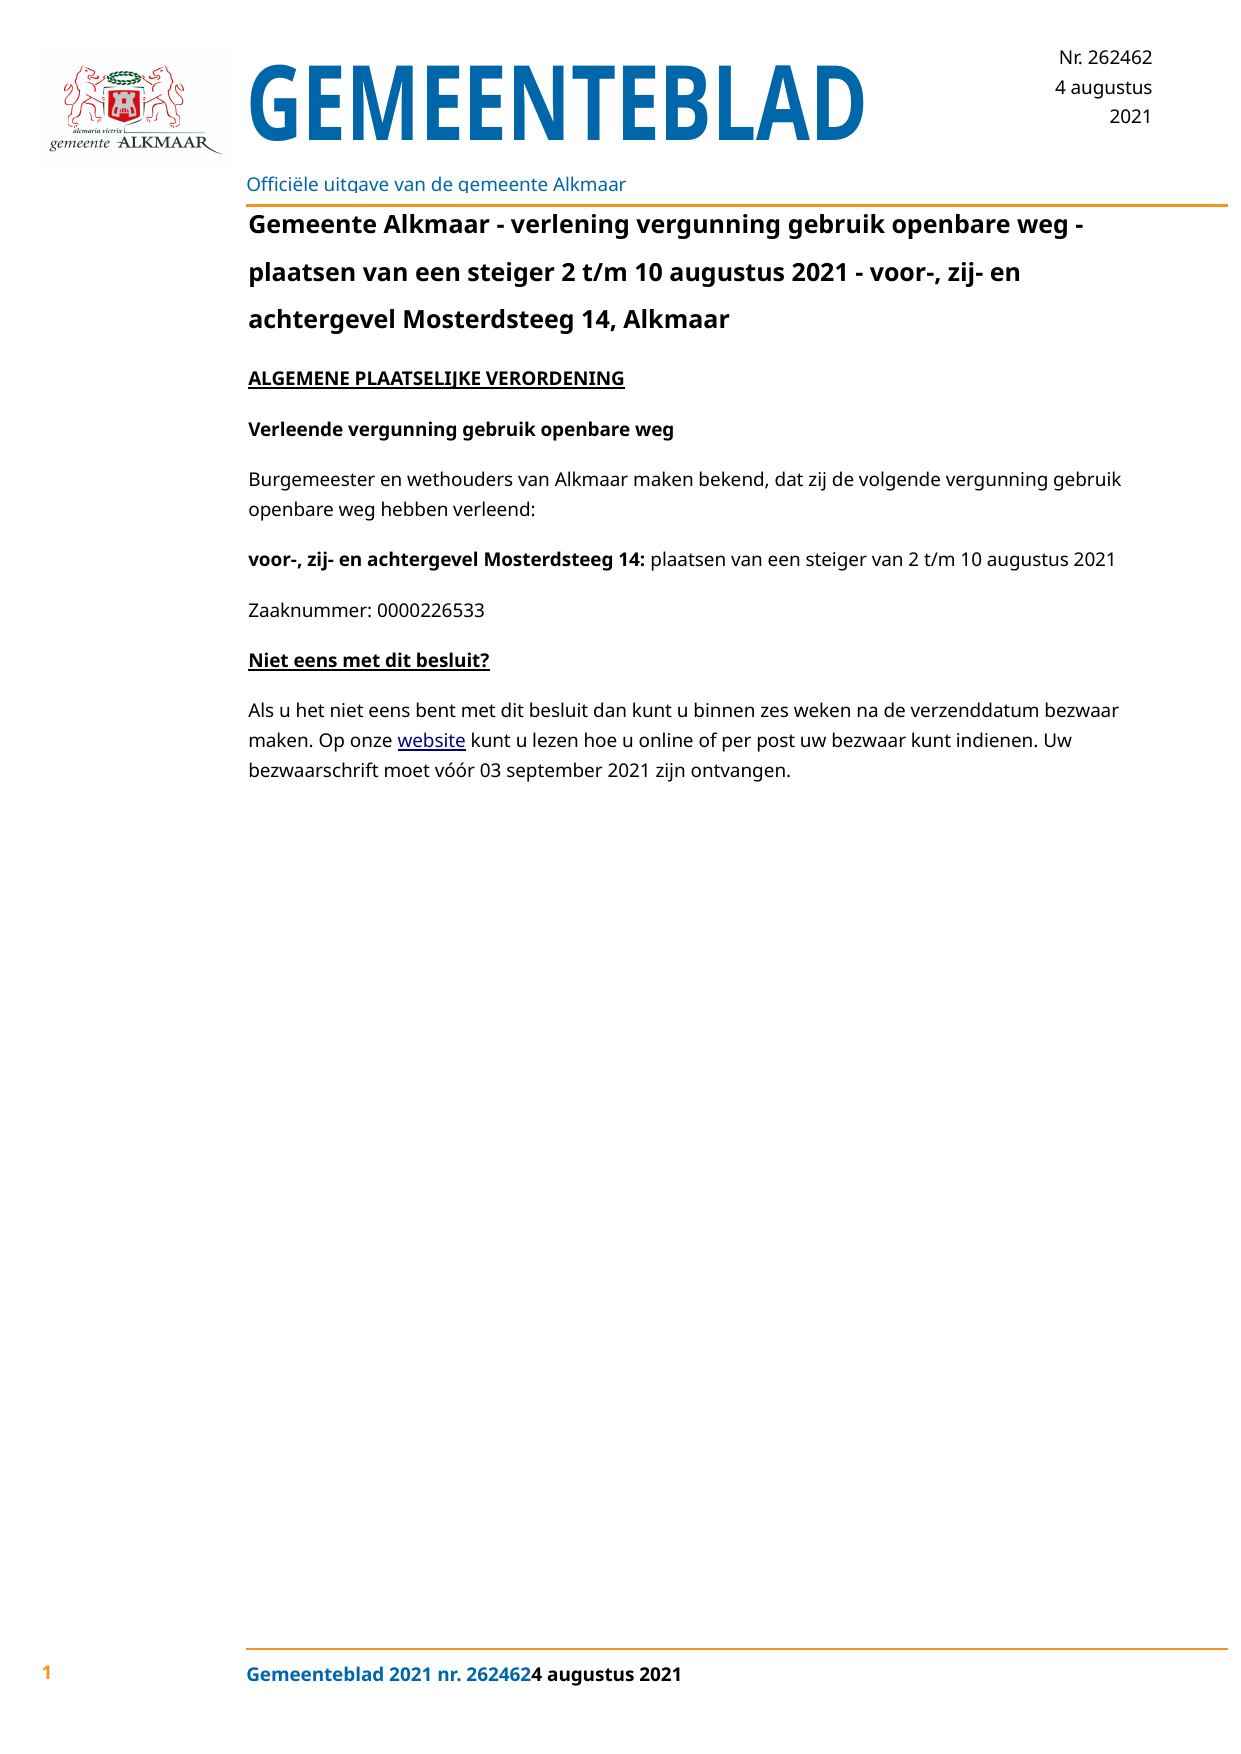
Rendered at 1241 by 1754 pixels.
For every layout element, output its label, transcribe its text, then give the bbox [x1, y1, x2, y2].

text Burgemeester en wethouders van Alkmaar maken bekend, dat zij de volgende vergunning gebruik openbare weg hebben verleend: [248, 466, 1152, 522]
picture [41, 47, 231, 172]
text ALGEMENE PLAATSELIJKE VERORDENING [248, 366, 1152, 391]
text Gemeente Alkmaar - verlening vergunning gebruik openbare weg - plaatsen van een steiger 2 t/m 10 augustus 2021 - voor-, zij- en achtergevel Mosterdsteeg 14, Alkmaar [248, 207, 1152, 336]
text Verleende vergunning gebruik openbare weg [248, 416, 1152, 442]
text voor-, zij- en achtergevel Mosterdsteeg 14: plaatsen van een steiger van 2 t/m 10 augustus 2021 [248, 546, 1152, 572]
text Als u het niet eens bent met dit besluit dan kunt u binnen zes weken na de verzenddatum bezwaar maken. Op onze website kunt u lezen hoe u online of per post uw bezwaar kunt indienen. Uw bezwaarschrift moet vóór 03 september 2021 zijn ontvangen. [248, 698, 1152, 782]
text Zaaknummer: 0000226533 [248, 597, 1152, 622]
text Niet eens met dit besluit? [248, 647, 1152, 673]
